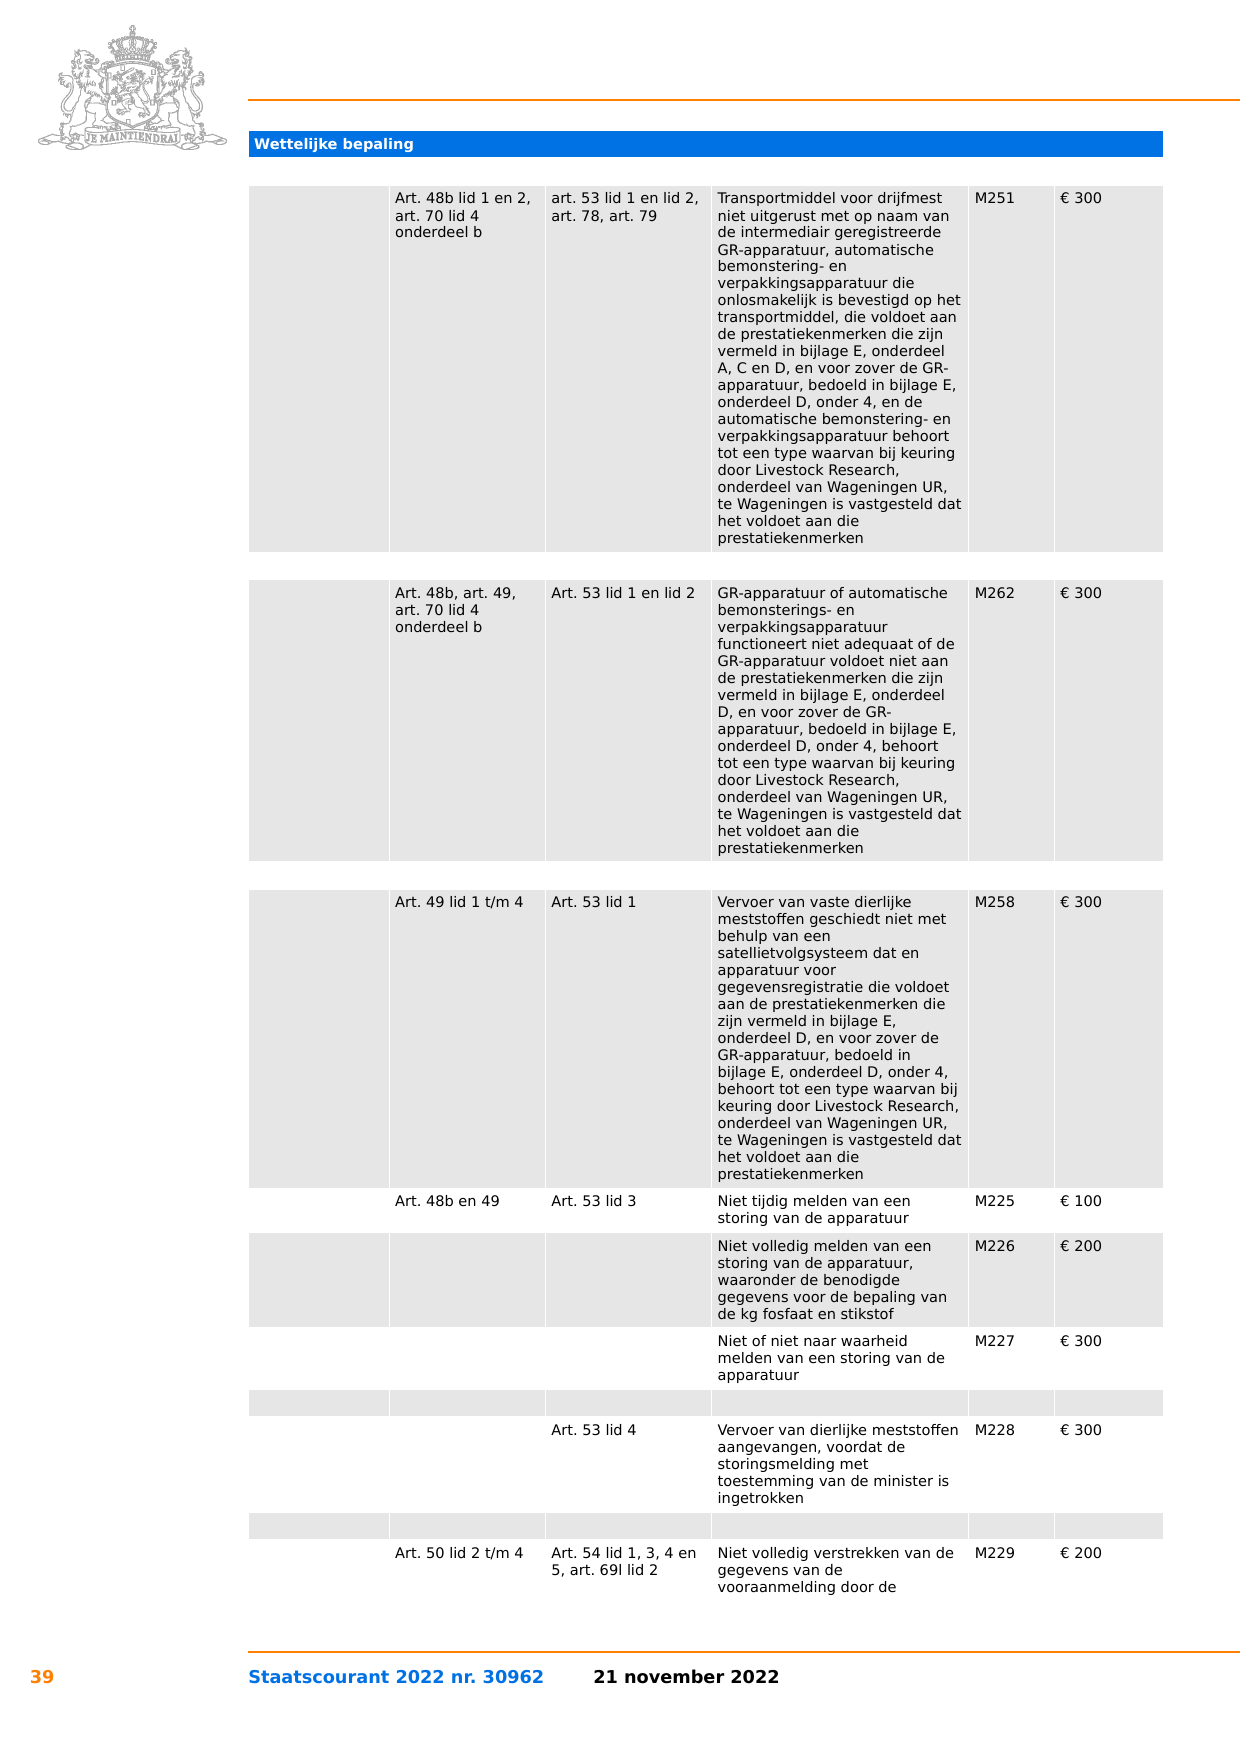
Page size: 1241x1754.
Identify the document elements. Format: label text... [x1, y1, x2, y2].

table_cell [249, 158, 389, 185]
table_cell M225 [969, 1189, 1054, 1232]
table_cell [249, 1189, 389, 1232]
table_cell [390, 1390, 545, 1416]
table_cell [546, 553, 711, 579]
table_cell [546, 158, 711, 185]
table_cell [1055, 862, 1163, 888]
table_cell Art. 53 lid 3 [546, 1189, 711, 1232]
table_cell [969, 1513, 1054, 1539]
table_cell Art. 53 lid 1 [546, 890, 711, 1188]
table_cell [712, 1390, 968, 1416]
table_cell [390, 1417, 545, 1511]
table_cell [390, 1233, 545, 1327]
table_cell [249, 580, 389, 861]
table_cell [390, 1513, 545, 1539]
table_cell Vervoer van vaste dierlijke meststoffen geschiedt niet met behulp van een satellietvolgsysteem dat en apparatuur voor gegevensregistratie die voldoet aan de prestatiekenmerken die zijn vermeld in bijlage E, onderdeel D, en voor zover de GR-apparatuur, bedoeld in bijlage E, onderdeel D, onder 4, behoort tot een type waarvan bij keuring door Livestock Research, onderdeel van Wageningen UR, te Wageningen is vastgesteld dat het voldoet aan die prestatiekenmerken [712, 890, 968, 1188]
table_cell M226 [969, 1233, 1054, 1327]
table_cell GR-apparatuur of automatische bemonsterings- en verpakkingsapparatuur functioneert niet adequaat of de GR-apparatuur voldoet niet aan de prestatiekenmerken die zijn vermeld in bijlage E, onderdeel D, en voor zover de GR-apparatuur, bedoeld in bijlage E, onderdeel D, onder 4, behoort tot een type waarvan bij keuring door Livestock Research, onderdeel van Wageningen UR, te Wageningen is vastgesteld dat het voldoet aan die prestatiekenmerken [712, 580, 968, 861]
table_cell [390, 862, 545, 888]
table_cell Art. 54 lid 1, 3, 4 en 5, art. 69l lid 2 [546, 1540, 711, 1600]
table_cell € 200 [1055, 1540, 1163, 1600]
table_cell art. 53 lid 1 en lid 2, art. 78, art. 79 [546, 186, 711, 552]
table_cell [969, 1390, 1054, 1416]
table_cell € 300 [1055, 186, 1163, 552]
table_cell M228 [969, 1417, 1054, 1511]
table_cell [249, 553, 389, 579]
table_cell [546, 1233, 711, 1327]
table_cell [390, 1328, 545, 1389]
table_cell M258 [969, 890, 1054, 1188]
table_cell [1055, 158, 1163, 185]
table_cell [712, 1513, 968, 1539]
table_cell [1055, 553, 1163, 579]
table_cell M229 [969, 1540, 1054, 1600]
table_cell M251 [969, 186, 1054, 552]
table_cell Art. 49 lid 1 t/m 4 [390, 890, 545, 1188]
table_cell Art. 53 lid 4 [546, 1417, 711, 1511]
table_cell [546, 1513, 711, 1539]
table_cell Vervoer van dierlijke meststoffen aangevangen, voordat de storingsmelding met toestemming van de minister is ingetrokken [712, 1417, 968, 1511]
table_header Wettelijke bepaling [249, 131, 1163, 157]
table_cell [1055, 1390, 1163, 1416]
table_cell Niet of niet naar waarheid melden van een storing van de apparatuur [712, 1328, 968, 1389]
table_cell M262 [969, 580, 1054, 861]
table_cell [249, 1513, 389, 1539]
table_cell Niet tijdig melden van een storing van de apparatuur [712, 1189, 968, 1232]
table_cell Art. 53 lid 1 en lid 2 [546, 580, 711, 861]
table_cell [969, 158, 1054, 185]
table_cell Art. 48b lid 1 en 2, art. 70 lid 4 onderdeel b [390, 186, 545, 552]
table_cell M227 [969, 1328, 1054, 1389]
table_cell [249, 186, 389, 552]
table_cell € 300 [1055, 890, 1163, 1188]
table_cell Art. 48b en 49 [390, 1189, 545, 1232]
table_cell [249, 1233, 389, 1327]
table_cell [546, 862, 711, 888]
table_cell Art. 50 lid 2 t/m 4 [390, 1540, 545, 1600]
table_cell Niet volledig melden van een storing van de apparatuur, waaronder de benodigde gegevens voor de bepaling van de kg fosfaat en stikstof [712, 1233, 968, 1327]
table_cell [390, 158, 545, 185]
table_cell € 300 [1055, 1417, 1163, 1511]
table_cell [546, 1328, 711, 1389]
table_cell [249, 890, 389, 1188]
table_cell [249, 1390, 389, 1416]
table_cell € 200 [1055, 1233, 1163, 1327]
table_cell Transportmiddel voor drijfmest niet uitgerust met op naam van de intermediair geregistreerde GR-apparatuur, automatische bemonstering- en verpakkingsapparatuur die onlosmakelijk is bevestigd op het transportmiddel, die voldoet aan de prestatiekenmerken die zijn vermeld in bijlage E, onderdeel A, C en D, en voor zover de GR-apparatuur, bedoeld in bijlage E, onderdeel D, onder 4, en de automatische bemonstering- en verpakkingsapparatuur behoort tot een type waarvan bij keuring door Livestock Research, onderdeel van Wageningen UR, te Wageningen is vastgesteld dat het voldoet aan die prestatiekenmerken [712, 186, 968, 552]
table_cell [969, 862, 1054, 888]
table_cell [969, 553, 1054, 579]
table_cell [249, 862, 389, 888]
table_cell [390, 553, 545, 579]
table_cell [712, 553, 968, 579]
table_cell € 300 [1055, 580, 1163, 861]
picture [38, 25, 227, 150]
table_cell € 100 [1055, 1189, 1163, 1232]
table_cell Art. 48b, art. 49, art. 70 lid 4 onderdeel b [390, 580, 545, 861]
table_cell [546, 1390, 711, 1416]
table_cell € 300 [1055, 1328, 1163, 1389]
table_cell [249, 1328, 389, 1389]
table_cell Niet volledig verstrekken van de gegevens van de vooraanmelding door de [712, 1540, 968, 1600]
table_cell [249, 1540, 389, 1600]
table_cell [1055, 1513, 1163, 1539]
table_cell [249, 1417, 389, 1511]
table_cell [712, 862, 968, 888]
table_cell [712, 158, 968, 185]
